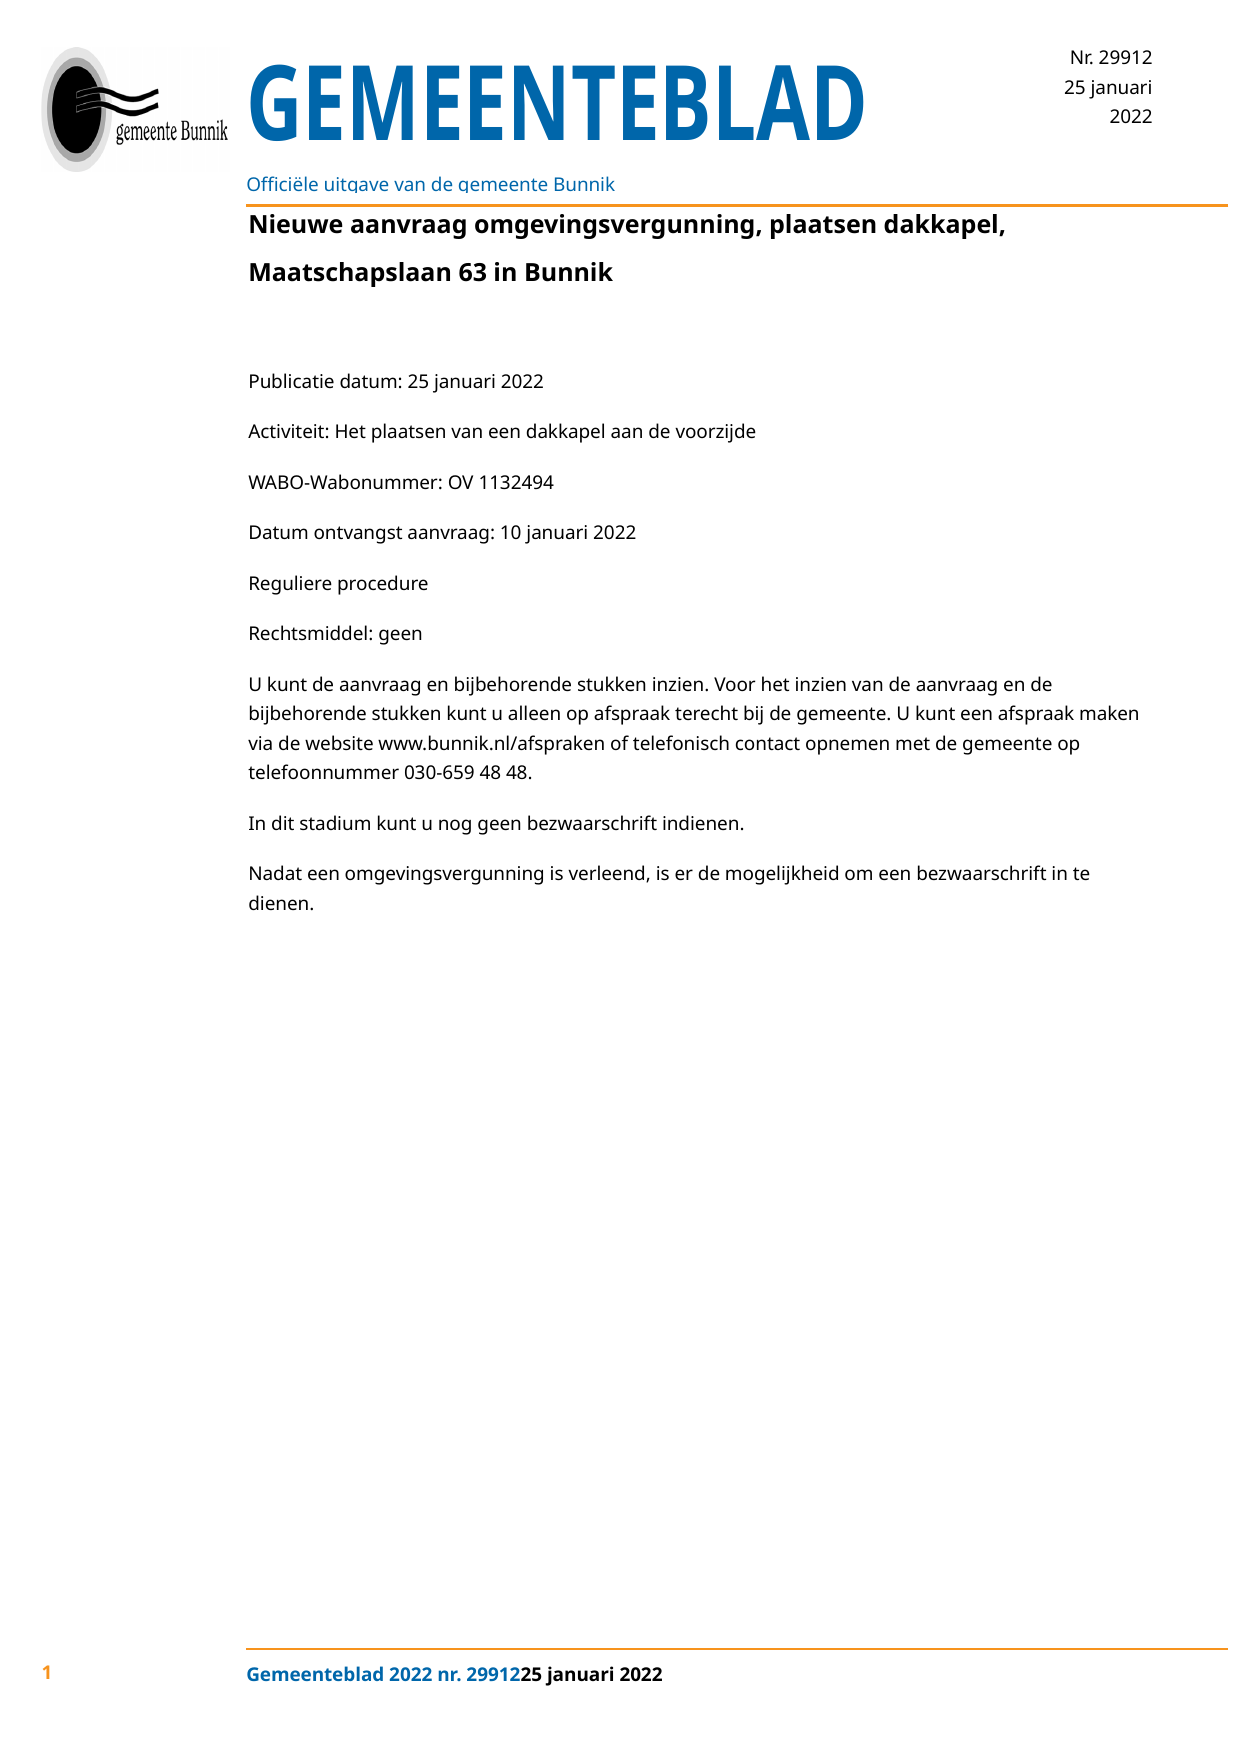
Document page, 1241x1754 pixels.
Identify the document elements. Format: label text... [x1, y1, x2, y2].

text Reguliere procedure [248, 570, 1152, 596]
text Nieuwe aanvraag omgevingsvergunning, plaatsen dakkapel, Maatschapslaan 63 in Bunnik [248, 207, 1152, 288]
text U kunt de aanvraag en bijbehorende stukken inzien. Voor het inzien van de aanvraag en de bijbehorende stukken kunt u alleen op afspraak terecht bij de gemeente. U kunt een afspraak maken via de website www.bunnik.nl/afspraken of telefonisch contact opnemen met de gemeente op telefoonnummer 030-659 48 48. [248, 671, 1152, 785]
text Publicatie datum: 25 januari 2022 [248, 368, 1152, 394]
text Activiteit: Het plaatsen van een dakkapel aan de voorzijde [248, 419, 1152, 444]
text In dit stadium kunt u nog geen bezwaarschrift indienen. [248, 810, 1152, 836]
picture [41, 47, 231, 172]
text Rechtsmiddel: geen [248, 620, 1152, 646]
text Datum ontvangst aanvraag: 10 januari 2022 [248, 519, 1152, 545]
text Nadat een omgevingsvergunning is verleend, is er de mogelijkheid om een bezwaarschrift in te dienen. [248, 860, 1152, 916]
text WABO-Wabonummer: OV 1132494 [248, 469, 1152, 495]
